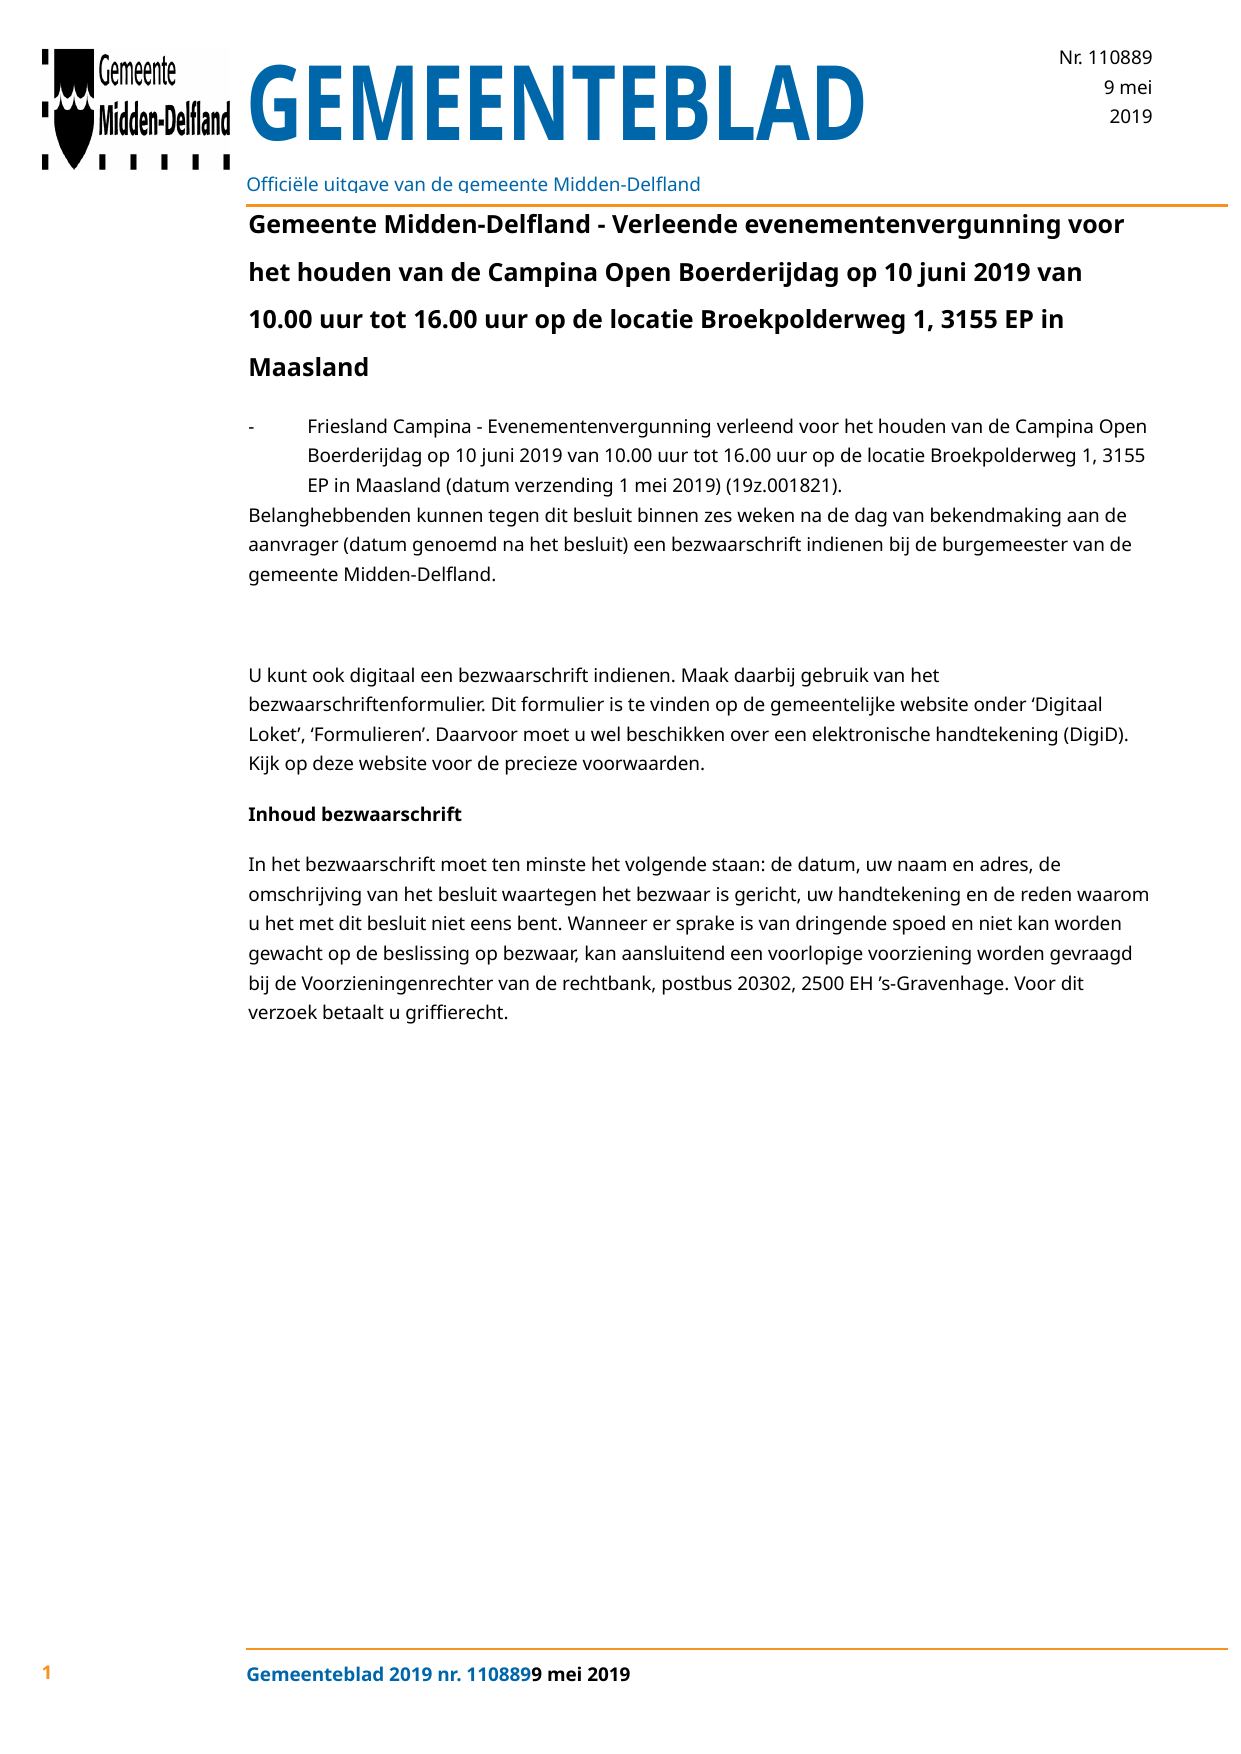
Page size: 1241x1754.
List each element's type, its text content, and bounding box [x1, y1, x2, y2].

text In het bezwaarschrift moet ten minste het volgende staan: de datum, uw naam en adres, de omschrijving van het besluit waartegen het bezwaar is gericht, uw handtekening en de reden waarom u het met dit besluit niet eens bent. Wanneer er sprake is van dringende spoed en niet kan worden gewacht op de beslissing op bezwaar, kan aansluitend een voorlopige voorziening worden gevraagd bij de Voorzieningenrechter van de rechtbank, postbus 20302, 2500 EH ’s-Gravenhage. Voor dit verzoek betaalt u griffierecht. [248, 851, 1152, 1025]
text Inhoud bezwaarschrift [248, 801, 1152, 827]
list Friesland Campina - Evenementenvergunning verleend voor het houden van de Campina Open Boerderijdag op 10 juni 2019 van 10.00 uur tot 16.00 uur op de locatie Broekpolderweg 1, 3155 EP in Maasland (datum verzending 1 mei 2019) (19z.001821). [248, 413, 1152, 498]
picture [41, 47, 231, 172]
text U kunt ook digitaal een bezwaarschrift indienen. Maak daarbij gebruik van het bezwaarschriftenformulier. Dit formulier is te vinden op de gemeentelijke website onder ‘Digitaal Loket’, ‘Formulieren’. Daarvoor moet u wel beschikken over een elektronische handtekening (DigiD). Kijk op deze website voor de precieze voorwaarden. [248, 662, 1152, 776]
text Belanghebbenden kunnen tegen dit besluit binnen zes weken na de dag van bekendmaking aan de aanvrager (datum genoemd na het besluit) een bezwaarschrift indienen bij de burgemeester van de gemeente Midden-Delfland. [248, 502, 1152, 587]
text Gemeente Midden-Delfland - Verleende evenementenvergunning voor het houden van de Campina Open Boerderijdag op 10 juni 2019 van 10.00 uur tot 16.00 uur op de locatie Broekpolderweg 1, 3155 EP in Maasland [248, 207, 1152, 384]
